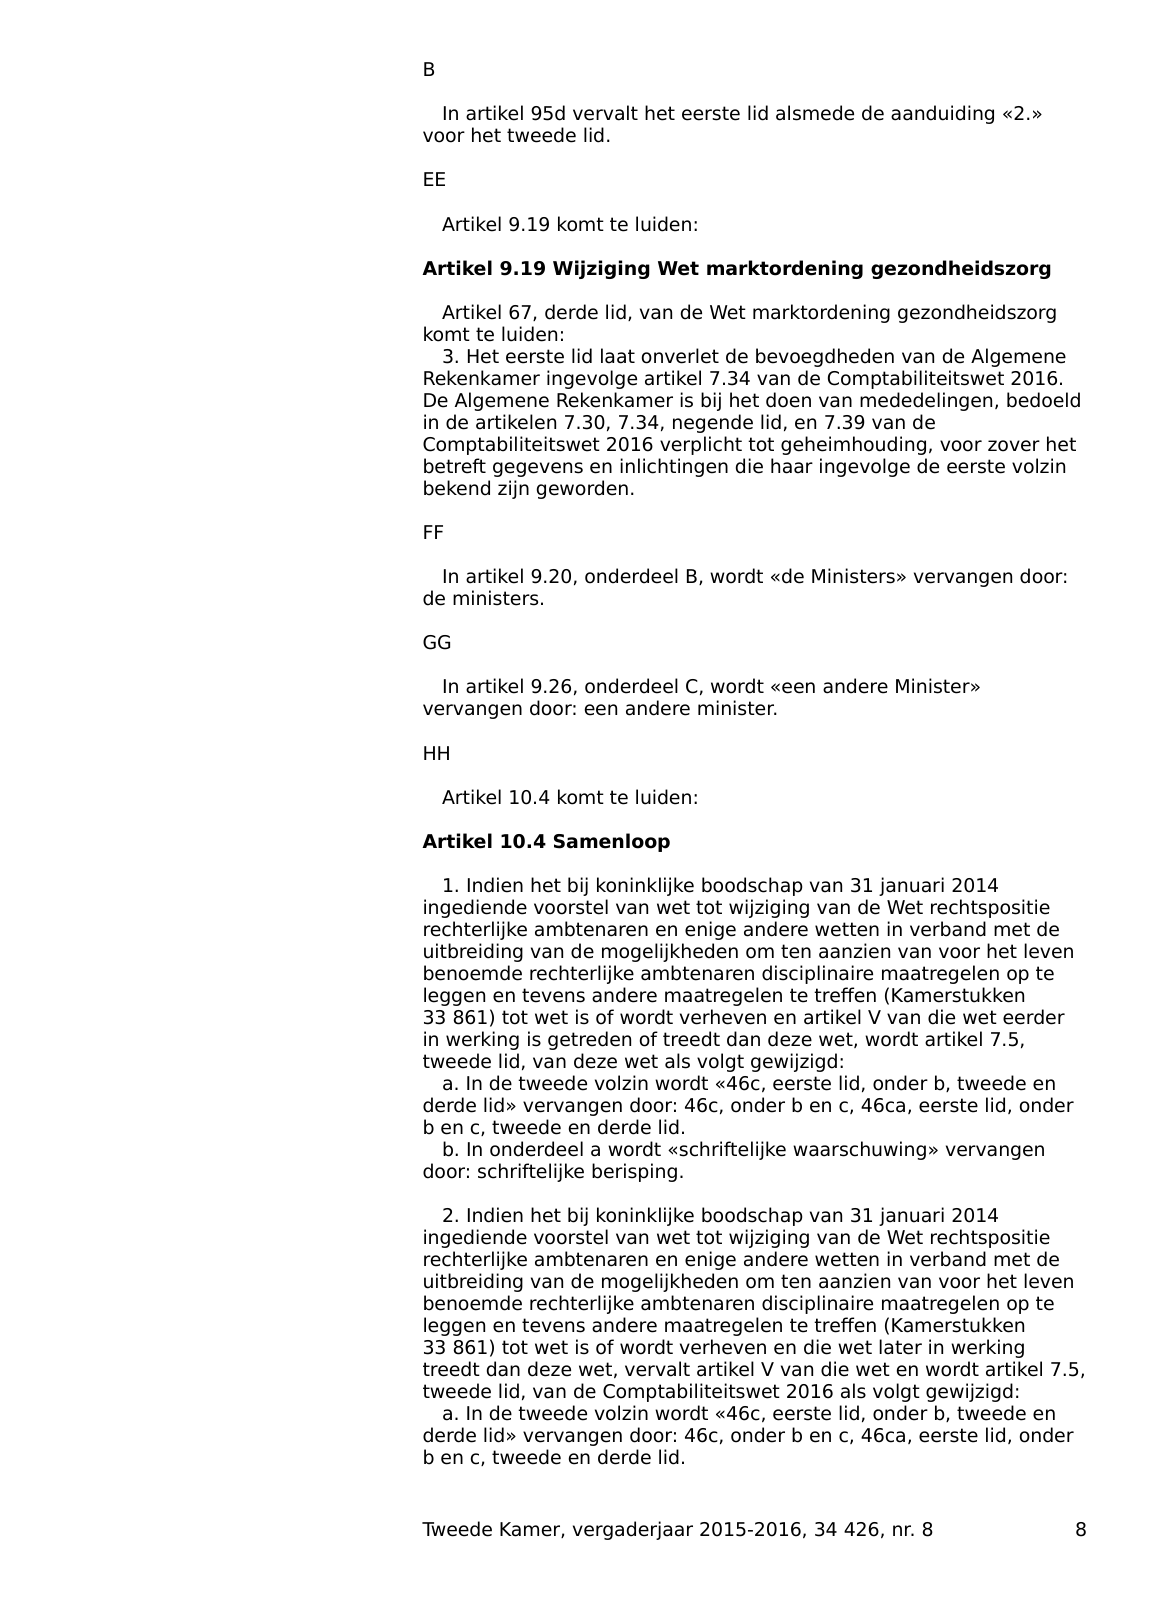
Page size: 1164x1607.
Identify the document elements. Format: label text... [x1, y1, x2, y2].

text a. In de tweede volzin wordt «46c, eerste lid, onder b, tweede en derde lid» vervangen door: 46c, onder b en c, 46ca, eerste lid, onder b en c, tweede en derde lid. [422, 1073, 1087, 1139]
subtitle GG [422, 632, 1087, 654]
subtitle Artikel 9.19 Wijziging Wet marktordening gezondheidszorg [422, 258, 1087, 280]
subtitle FF [422, 522, 1087, 544]
text In artikel 95d vervalt het eerste lid alsmede de aanduiding «2.» voor het tweede lid. [422, 103, 1087, 147]
subtitle B [422, 59, 1087, 81]
subtitle HH [422, 742, 1087, 764]
text Artikel 67, derde lid, van de Wet marktordening gezondheidszorg komt te luiden: [422, 302, 1087, 346]
text a. In de tweede volzin wordt «46c, eerste lid, onder b, tweede en derde lid» vervangen door: 46c, onder b en c, 46ca, eerste lid, onder b en c, tweede en derde lid. [422, 1403, 1087, 1469]
text In artikel 9.26, onderdeel C, wordt «een andere Minister» vervangen door: een andere minister. [422, 676, 1087, 720]
text Artikel 10.4 komt te luiden: [422, 787, 1087, 809]
text In artikel 9.20, onderdeel B, wordt «de Ministers» vervangen door: de ministers. [422, 566, 1087, 610]
text b. In onderdeel a wordt «schriftelijke waarschuwing» vervangen door: schriftelijke berisping. [422, 1139, 1087, 1183]
subtitle Artikel 10.4 Samenloop [422, 831, 1087, 853]
text 3. Het eerste lid laat onverlet de bevoegdheden van de Algemene Rekenkamer ingevolge artikel 7.34 van de Comptabiliteitswet 2016. De Algemene Rekenkamer is bij het doen van mededelingen, bedoeld in de artikelen 7.30, 7.34, negende lid, en 7.39 van de Comptabiliteitswet 2016 verplicht tot geheimhouding, voor zover het betreft gegevens en inlichtingen die haar ingevolge de eerste volzin bekend zijn geworden. [422, 346, 1087, 500]
text 1. Indien het bij koninklijke boodschap van 31 januari 2014 ingediende voorstel van wet tot wijziging van de Wet rechtspositie rechterlijke ambtenaren en enige andere wetten in verband met de uitbreiding van de mogelijkheden om ten aanzien van voor het leven benoemde rechterlijke ambtenaren disciplinaire maatregelen op te leggen en tevens andere maatregelen te treffen (Kamerstukken 33 861) tot wet is of wordt verheven en artikel V van die wet eerder in werking is getreden of treedt dan deze wet, wordt artikel 7.5, tweede lid, van deze wet als volgt gewijzigd: [422, 875, 1087, 1073]
text Artikel 9.19 komt te luiden: [422, 213, 1087, 236]
subtitle EE [422, 169, 1087, 191]
text 2. Indien het bij koninklijke boodschap van 31 januari 2014 ingediende voorstel van wet tot wijziging van de Wet rechtspositie rechterlijke ambtenaren en enige andere wetten in verband met de uitbreiding van de mogelijkheden om ten aanzien van voor het leven benoemde rechterlijke ambtenaren disciplinaire maatregelen op te leggen en tevens andere maatregelen te treffen (Kamerstukken 33 861) tot wet is of wordt verheven en die wet later in werking treedt dan deze wet, vervalt artikel V van die wet en wordt artikel 7.5, tweede lid, van de Comptabiliteitswet 2016 als volgt gewijzigd: [422, 1205, 1087, 1403]
